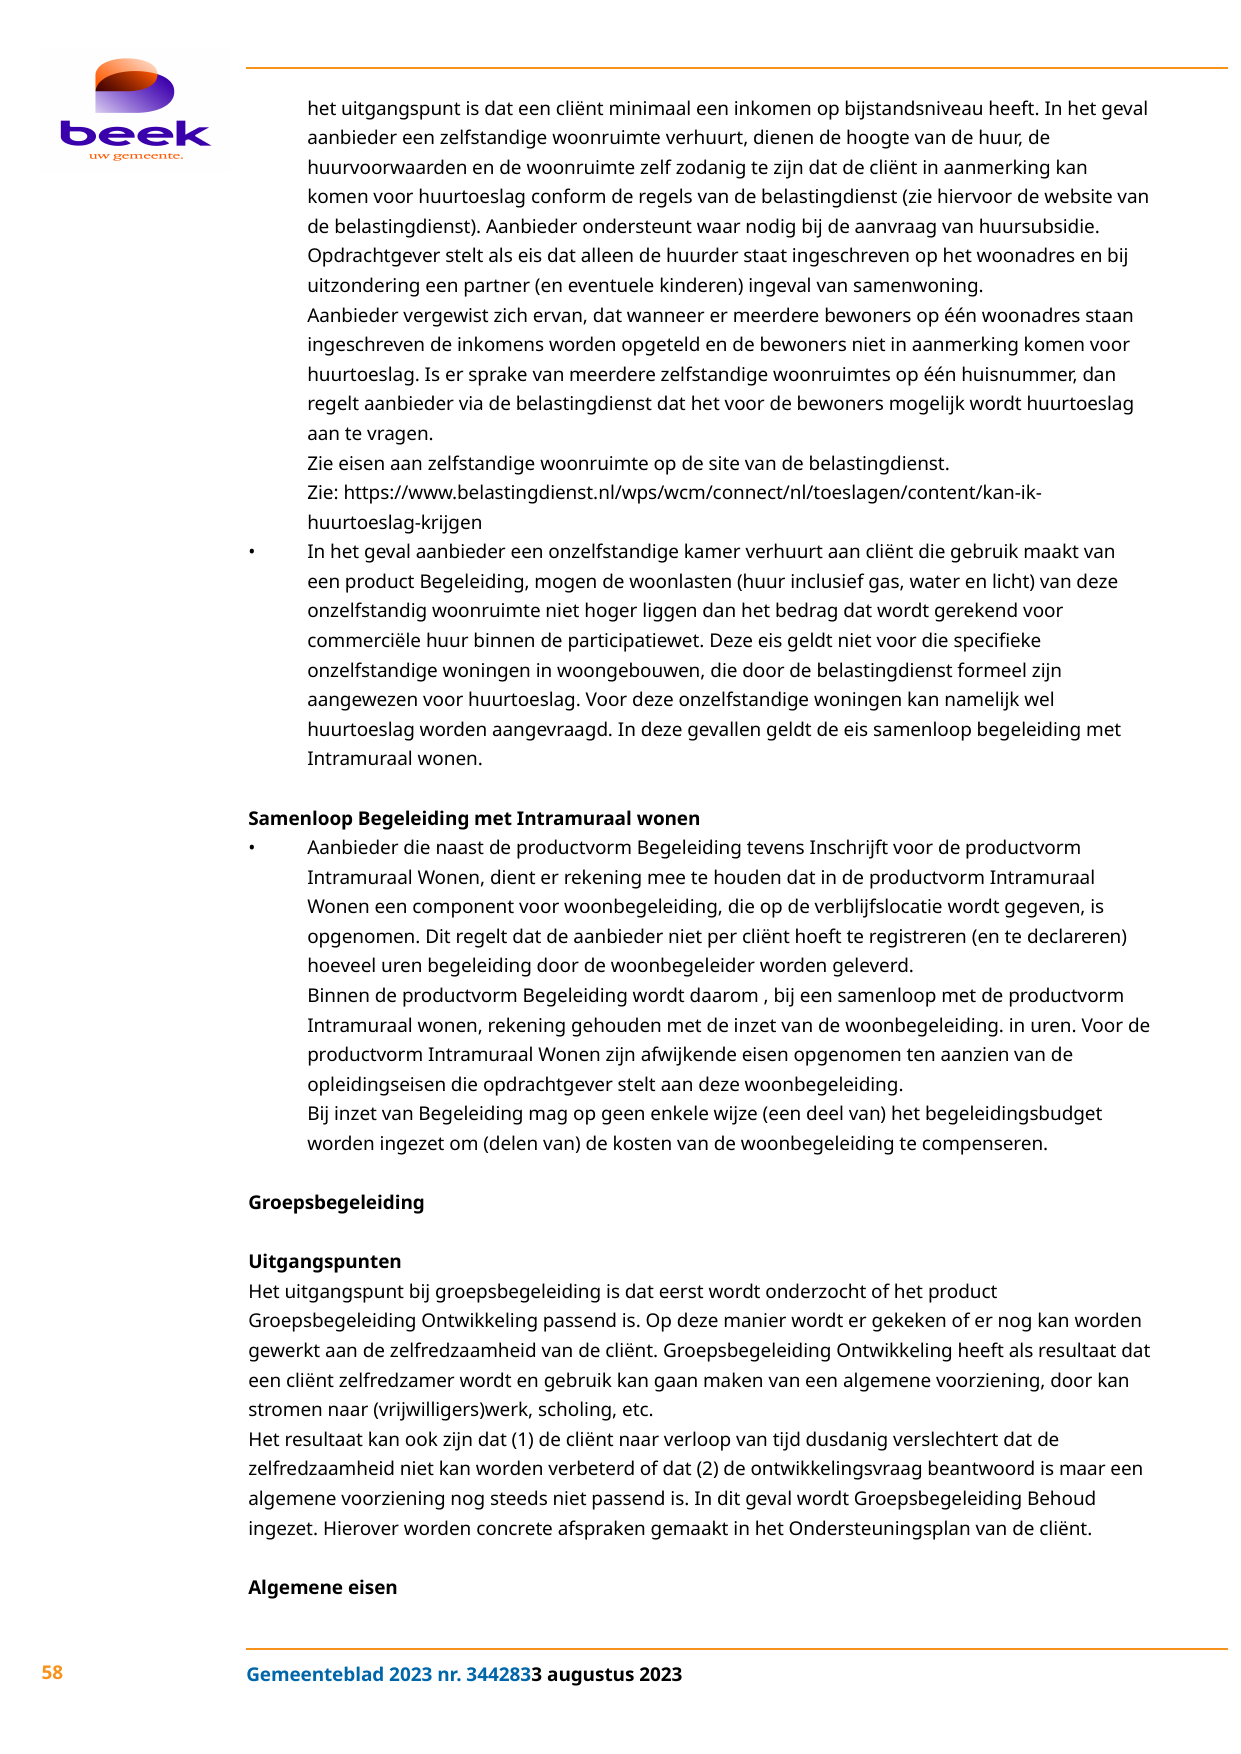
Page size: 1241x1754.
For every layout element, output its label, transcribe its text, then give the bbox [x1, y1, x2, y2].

text Het resultaat kan ook zijn dat (1) de cliënt naar verloop van tijd dusdanig verslechtert dat de zelfredzaamheid niet kan worden verbeterd of dat (2) de ontwikkelingsvraag beantwoord is maar een algemene voorziening nog steeds niet passend is. In dit geval wordt Groepsbegeleiding Behoud ingezet. Hierover worden concrete afspraken gemaakt in het Ondersteuningsplan van de cliënt. [248, 1426, 1152, 1541]
text Het uitgangspunt bij groepsbegeleiding is dat eerst wordt onderzocht of het product Groepsbegeleiding Ontwikkeling passend is. Op deze manier wordt er gekeken of er nog kan worden gewerkt aan de zelfredzaamheid van de cliënt. Groepsbegeleiding Ontwikkeling heeft als resultaat dat een cliënt zelfredzamer wordt en gebruik kan gaan maken van een algemene voorziening, door kan stromen naar (vrijwilligers)werk, scholing, etc. [248, 1278, 1152, 1422]
list Aanbieder die naast de productvorm Begeleiding tevens Inschrijft voor de productvorm Intramuraal Wonen, dient er rekening mee te houden dat in de productvorm Intramuraal Wonen een component voor woonbegeleiding, die op de verblijfslocatie wordt gegeven, is opgenomen. Dit regelt dat de aanbieder niet per cliënt hoeft te registreren (en te declareren) hoeveel uren begeleiding door de woonbegeleider worden geleverd. [248, 834, 1152, 978]
list Zie eisen aan zelfstandige woonruimte op de site van de belastingdienst. [248, 450, 1152, 476]
picture [41, 47, 231, 172]
text Samenloop Begeleiding met Intramuraal wonen [248, 805, 1152, 831]
list het uitgangspunt is dat een cliënt minimaal een inkomen op bijstandsniveau heeft. In het geval aanbieder een zelfstandige woonruimte verhuurt, dienen de hoogte van de huur, de huurvoorwaarden en de woonruimte zelf zodanig te zijn dat de cliënt in aanmerking kan komen voor huurtoeslag conform de regels van de belastingdienst (zie hiervoor de website van de belastingdienst). Aanbieder ondersteunt waar nodig bij de aanvraag van huursubsidie. [248, 95, 1152, 239]
list In het geval aanbieder een onzelfstandige kamer verhuurt aan cliënt die gebruik maakt van een product Begeleiding, mogen de woonlasten (huur inclusief gas, water en licht) van deze onzelfstandig woonruimte niet hoger liggen dan het bedrag dat wordt gerekend voor commerciële huur binnen de participatiewet. Deze eis geldt niet voor die specifieke onzelfstandige woningen in woongebouwen, die door de belastingdienst formeel zijn aangewezen voor huurtoeslag. Voor deze onzelfstandige woningen kan namelijk wel huurtoeslag worden aangevraagd. In deze gevallen geldt de eis samenloop begeleiding met Intramuraal wonen. [248, 538, 1152, 771]
list Bij inzet van Begeleiding mag op geen enkele wijze (een deel van) het begeleidingsbudget worden ingezet om (delen van) de kosten van de woonbegeleiding te compenseren. [248, 1101, 1152, 1156]
list Opdrachtgever stelt als eis dat alleen de huurder staat ingeschreven op het woonadres en bij uitzondering een partner (en eventuele kinderen) ingeval van samenwoning. [248, 243, 1152, 298]
text Groepsbegeleiding [248, 1189, 1152, 1215]
text Algemene eisen [248, 1574, 1152, 1600]
list Binnen de productvorm Begeleiding wordt daarom , bij een samenloop met de productvorm Intramuraal wonen, rekening gehouden met de inzet van de woonbegeleiding. in uren. Voor de productvorm Intramuraal Wonen zijn afwijkende eisen opgenomen ten aanzien van de opleidingseisen die opdrachtgever stelt aan deze woonbegeleiding. [248, 982, 1152, 1097]
text Uitgangspunten [248, 1248, 1152, 1274]
list Aanbieder vergewist zich ervan, dat wanneer er meerdere bewoners op één woonadres staan ingeschreven de inkomens worden opgeteld en de bewoners niet in aanmerking komen voor huurtoeslag. Is er sprake van meerdere zelfstandige woonruimtes op één huisnummer, dan regelt aanbieder via de belastingdienst dat het voor de bewoners mogelijk wordt huurtoeslag aan te vragen. [248, 302, 1152, 446]
list Zie: https://www.belastingdienst.nl/wps/wcm/connect/nl/toeslagen/content/kan-ik-huurtoeslag-krijgen [248, 479, 1152, 535]
